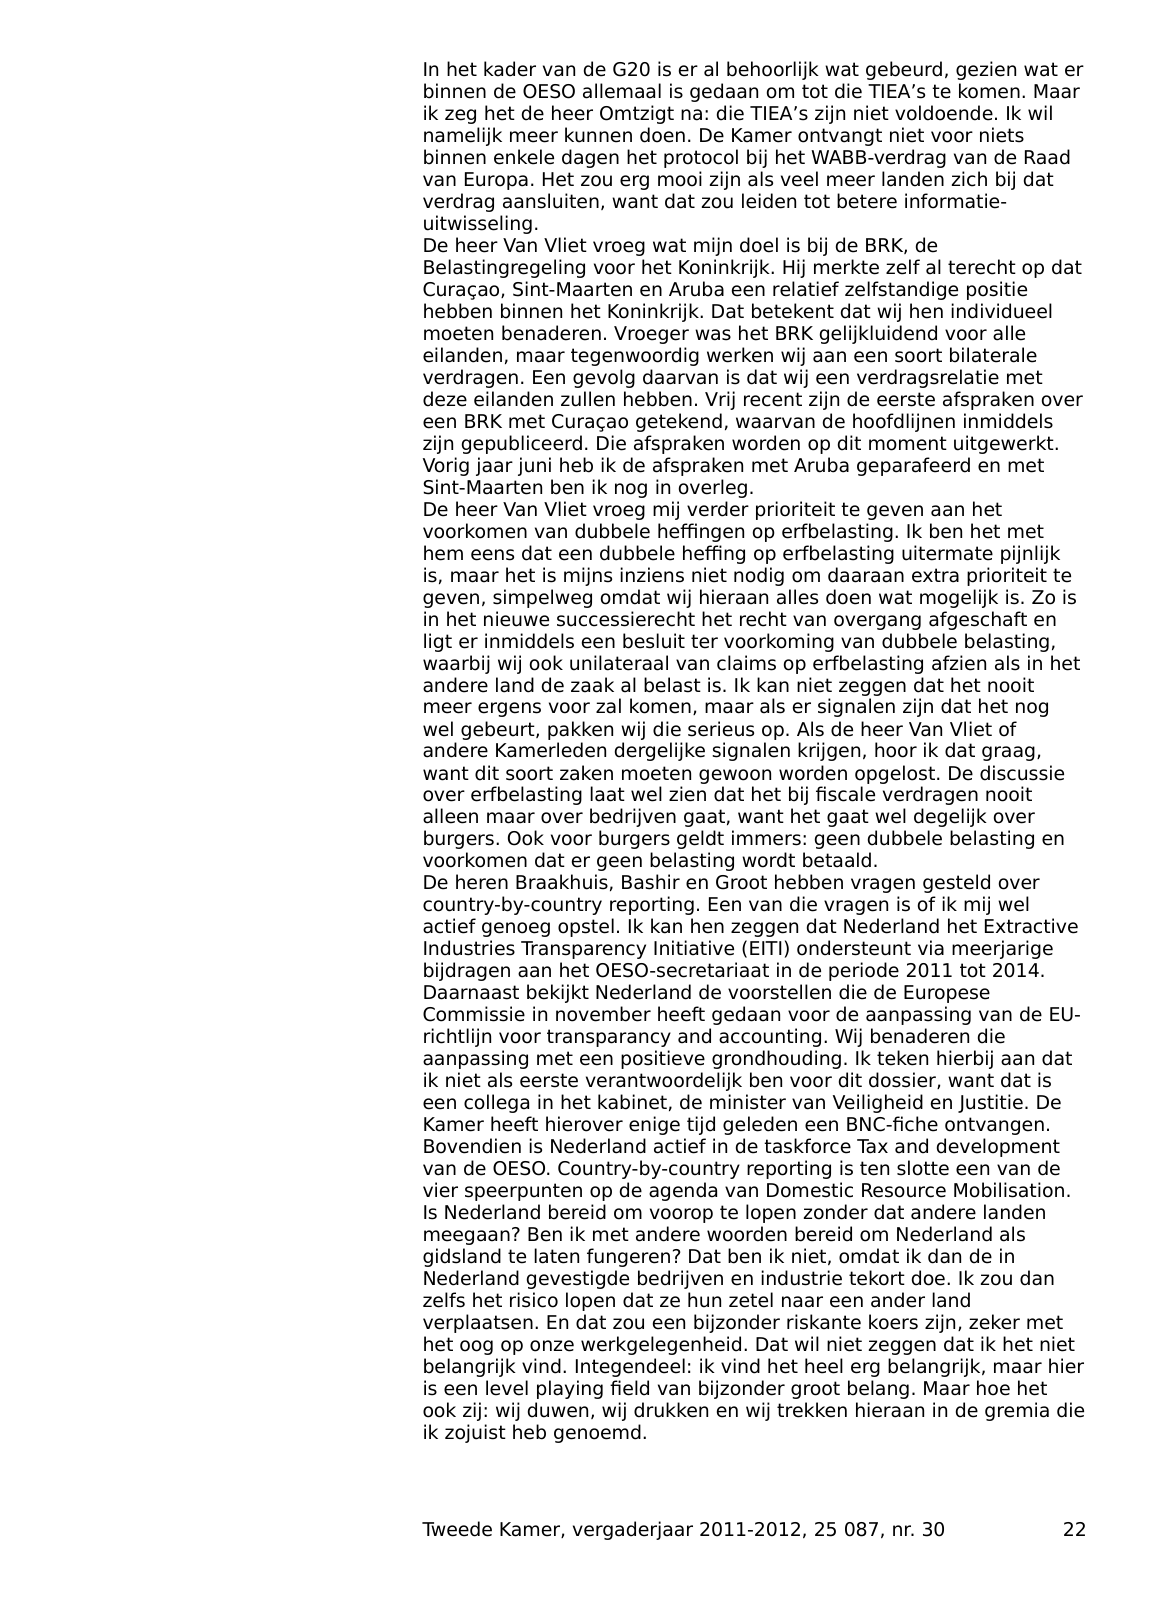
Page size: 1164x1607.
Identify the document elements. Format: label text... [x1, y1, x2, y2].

text In het kader van de G20 is er al behoorlijk wat gebeurd, gezien wat er binnen de OESO allemaal is gedaan om tot die TIEA’s te komen. Maar ik zeg het de heer Omtzigt na: die TIEA’s zijn niet voldoende. Ik wil namelijk meer kunnen doen. De Kamer ontvangt niet voor niets binnen enkele dagen het protocol bij het WABB-verdrag van de Raad van Europa. Het zou erg mooi zijn als veel meer landen zich bij dat verdrag aansluiten, want dat zou leiden tot betere informatie-uitwisseling. [422, 59, 1087, 235]
text Is Nederland bereid om voorop te lopen zonder dat andere landen meegaan? Ben ik met andere woorden bereid om Nederland als gidsland te laten fungeren? Dat ben ik niet, omdat ik dan de in Nederland gevestigde bedrijven en industrie tekort doe. Ik zou dan zelfs het risico lopen dat ze hun zetel naar een ander land verplaatsen. En dat zou een bijzonder riskante koers zijn, zeker met het oog op onze werkgelegenheid. Dat wil niet zeggen dat ik het niet belangrijk vind. Integendeel: ik vind het heel erg belangrijk, maar hier is een level playing field van bijzonder groot belang. Maar hoe het ook zij: wij duwen, wij drukken en wij trekken hieraan in de gremia die ik zojuist heb genoemd. [422, 1202, 1087, 1444]
text De heer Van Vliet vroeg wat mijn doel is bij de BRK, de Belastingregeling voor het Koninkrijk. Hij merkte zelf al terecht op dat Curaçao, Sint-Maarten en Aruba een relatief zelfstandige positie hebben binnen het Koninkrijk. Dat betekent dat wij hen individueel moeten benaderen. Vroeger was het BRK gelijkluidend voor alle eilanden, maar tegenwoordig werken wij aan een soort bilaterale verdragen. Een gevolg daarvan is dat wij een verdragsrelatie met deze eilanden zullen hebben. Vrij recent zijn de eerste afspraken over een BRK met Curaçao getekend, waarvan de hoofdlijnen inmiddels zijn gepubliceerd. Die afspraken worden op dit moment uitgewerkt. Vorig jaar juni heb ik de afspraken met Aruba geparafeerd en met Sint-Maarten ben ik nog in overleg. [422, 235, 1087, 499]
text De heren Braakhuis, Bashir en Groot hebben vragen gesteld over country-by-country reporting. Een van die vragen is of ik mij wel actief genoeg opstel. Ik kan hen zeggen dat Nederland het Extractive Industries Transparency Initiative (EITI) ondersteunt via meerjarige bijdragen aan het OESO-secretariaat in de periode 2011 tot 2014. Daarnaast bekijkt Nederland de voorstellen die de Europese Commissie in november heeft gedaan voor de aanpassing van de EU-richtlijn voor transparancy and accounting. Wij benaderen die aanpassing met een positieve grondhouding. Ik teken hierbij aan dat ik niet als eerste verantwoordelijk ben voor dit dossier, want dat is een collega in het kabinet, de minister van Veiligheid en Justitie. De Kamer heeft hierover enige tijd geleden een BNC-fiche ontvangen. Bovendien is Nederland actief in de taskforce Tax and development van de OESO. Country-by-country reporting is ten slotte een van de vier speerpunten op de agenda van Domestic Resource Mobilisation. [422, 872, 1087, 1202]
text De heer Van Vliet vroeg mij verder prioriteit te geven aan het voorkomen van dubbele heffingen op erfbelasting. Ik ben het met hem eens dat een dubbele heffing op erfbelasting uitermate pijnlijk is, maar het is mijns inziens niet nodig om daaraan extra prioriteit te geven, simpelweg omdat wij hieraan alles doen wat mogelijk is. Zo is in het nieuwe successierecht het recht van overgang afgeschaft en ligt er inmiddels een besluit ter voorkoming van dubbele belasting, waarbij wij ook unilateraal van claims op erfbelasting afzien als in het andere land de zaak al belast is. Ik kan niet zeggen dat het nooit meer ergens voor zal komen, maar als er signalen zijn dat het nog wel gebeurt, pakken wij die serieus op. Als de heer Van Vliet of andere Kamerleden dergelijke signalen krijgen, hoor ik dat graag, want dit soort zaken moeten gewoon worden opgelost. De discussie over erfbelasting laat wel zien dat het bij fiscale verdragen nooit alleen maar over bedrijven gaat, want het gaat wel degelijk over burgers. Ook voor burgers geldt immers: geen dubbele belasting en voorkomen dat er geen belasting wordt betaald. [422, 499, 1087, 872]
